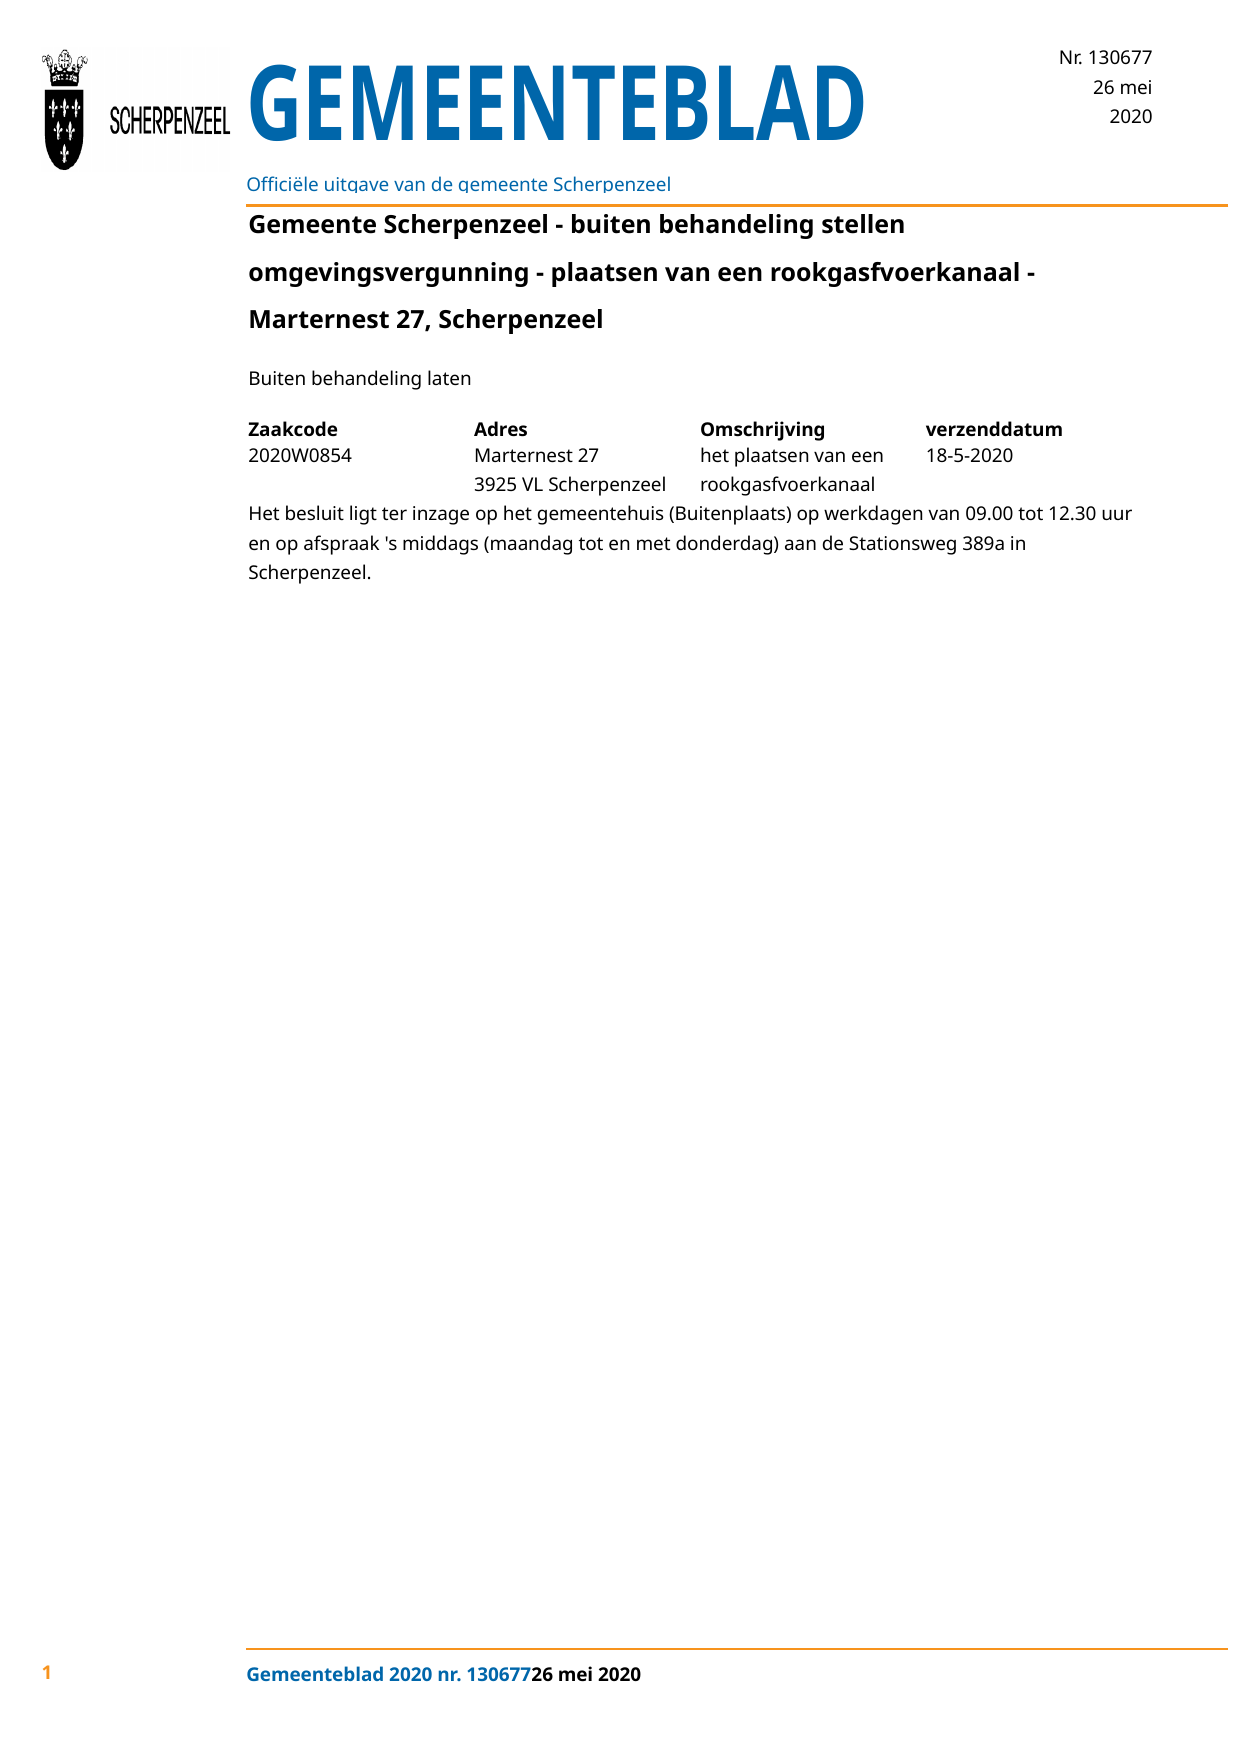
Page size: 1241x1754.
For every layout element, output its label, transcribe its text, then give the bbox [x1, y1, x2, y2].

table_header Zaakcode [248, 416, 474, 442]
text Buiten behandeling laten [248, 366, 1152, 391]
table_cell 18-5-2020 [926, 442, 1152, 497]
table_header Omschrijving [700, 416, 926, 442]
table_cell Marternest 27 3925 VL Scherpenzeel [474, 442, 700, 497]
text Het besluit ligt ter inzage op het gemeentehuis (Buitenplaats) op werkdagen van 09.00 tot 12.30 uur en op afspraak 's middags (maandag tot en met donderdag) aan de Stationsweg 389a in Scherpenzeel. [248, 500, 1152, 585]
table_header verzenddatum [926, 416, 1152, 442]
picture [41, 47, 231, 172]
table_header Adres [474, 416, 700, 442]
table_cell het plaatsen van een rookgasfvoerkanaal [700, 442, 926, 497]
table_cell 2020W0854 [248, 442, 474, 497]
text Gemeente Scherpenzeel - buiten behandeling stellen omgevingsvergunning - plaatsen van een rookgasfvoerkanaal - Marternest 27, Scherpenzeel [248, 207, 1152, 336]
